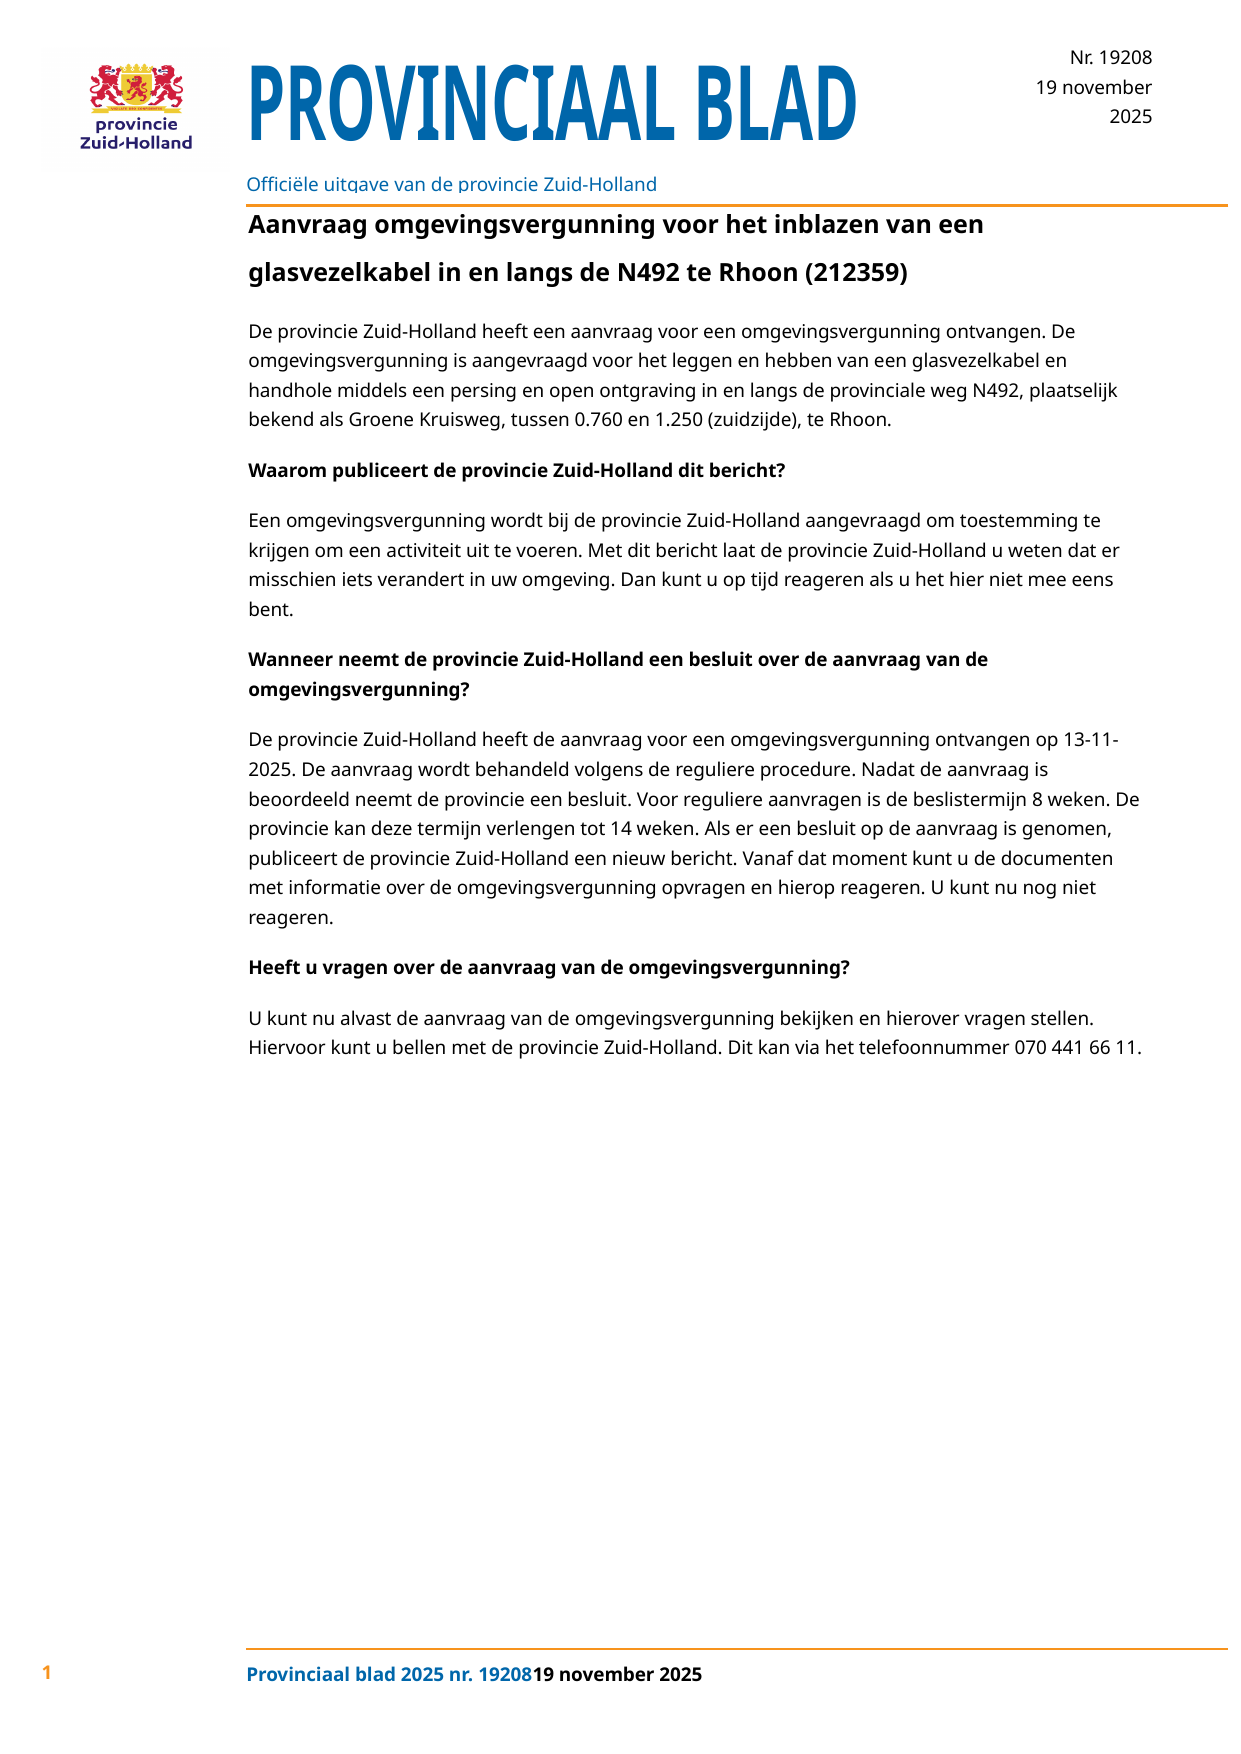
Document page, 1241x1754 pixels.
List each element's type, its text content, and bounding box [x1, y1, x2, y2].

text Een omgevingsvergunning wordt bij de provincie Zuid-Holland aangevraagd om toestemming te krijgen om een activiteit uit te voeren. Met dit bericht laat de provincie Zuid-Holland u weten dat er misschien iets verandert in uw omgeving. Dan kunt u op tijd reageren als u het hier niet mee eens bent. [248, 507, 1152, 622]
text De provincie Zuid-Holland heeft de aanvraag voor een omgevingsvergunning ontvangen op 13-11-2025. De aanvraag wordt behandeld volgens de reguliere procedure. Nadat de aanvraag is beoordeeld neemt de provincie een besluit. Voor reguliere aanvragen is de beslistermijn 8 weken. De provincie kan deze termijn verlengen tot 14 weken. Als er een besluit op de aanvraag is genomen, publiceert de provincie Zuid-Holland een nieuw bericht. Vanaf dat moment kunt u de documenten met informatie over de omgevingsvergunning opvragen en hierop reageren. U kunt nu nog niet reageren. [248, 727, 1152, 930]
text U kunt nu alvast de aanvraag van de omgevingsvergunning bekijken en hierover vragen stellen. Hiervoor kunt u bellen met de provincie Zuid-Holland. Dit kan via het telefoonnummer 070 441 66 11. [248, 1005, 1152, 1060]
text Heeft u vragen over de aanvraag van de omgevingsvergunning? [248, 954, 1152, 980]
text Aanvraag omgevingsvergunning voor het inblazen van een glasvezelkabel in en langs de N492 te Rhoon (212359) [248, 207, 1152, 288]
text De provincie Zuid-Holland heeft een aanvraag voor een omgevingsvergunning ontvangen. De omgevingsvergunning is aangevraagd voor het leggen en hebben van een glasvezelkabel en handhole middels een persing en open ontgraving in en langs de provinciale weg N492, plaatselijk bekend als Groene Kruisweg, tussen 0.760 en 1.250 (zuidzijde), te Rhoon. [248, 318, 1152, 432]
text Waarom publiceert de provincie Zuid-Holland dit bericht? [248, 457, 1152, 483]
text Wanneer neemt de provincie Zuid-Holland een besluit over de aanvraag van de omgevingsvergunning? [248, 647, 1152, 702]
picture [41, 47, 231, 172]
